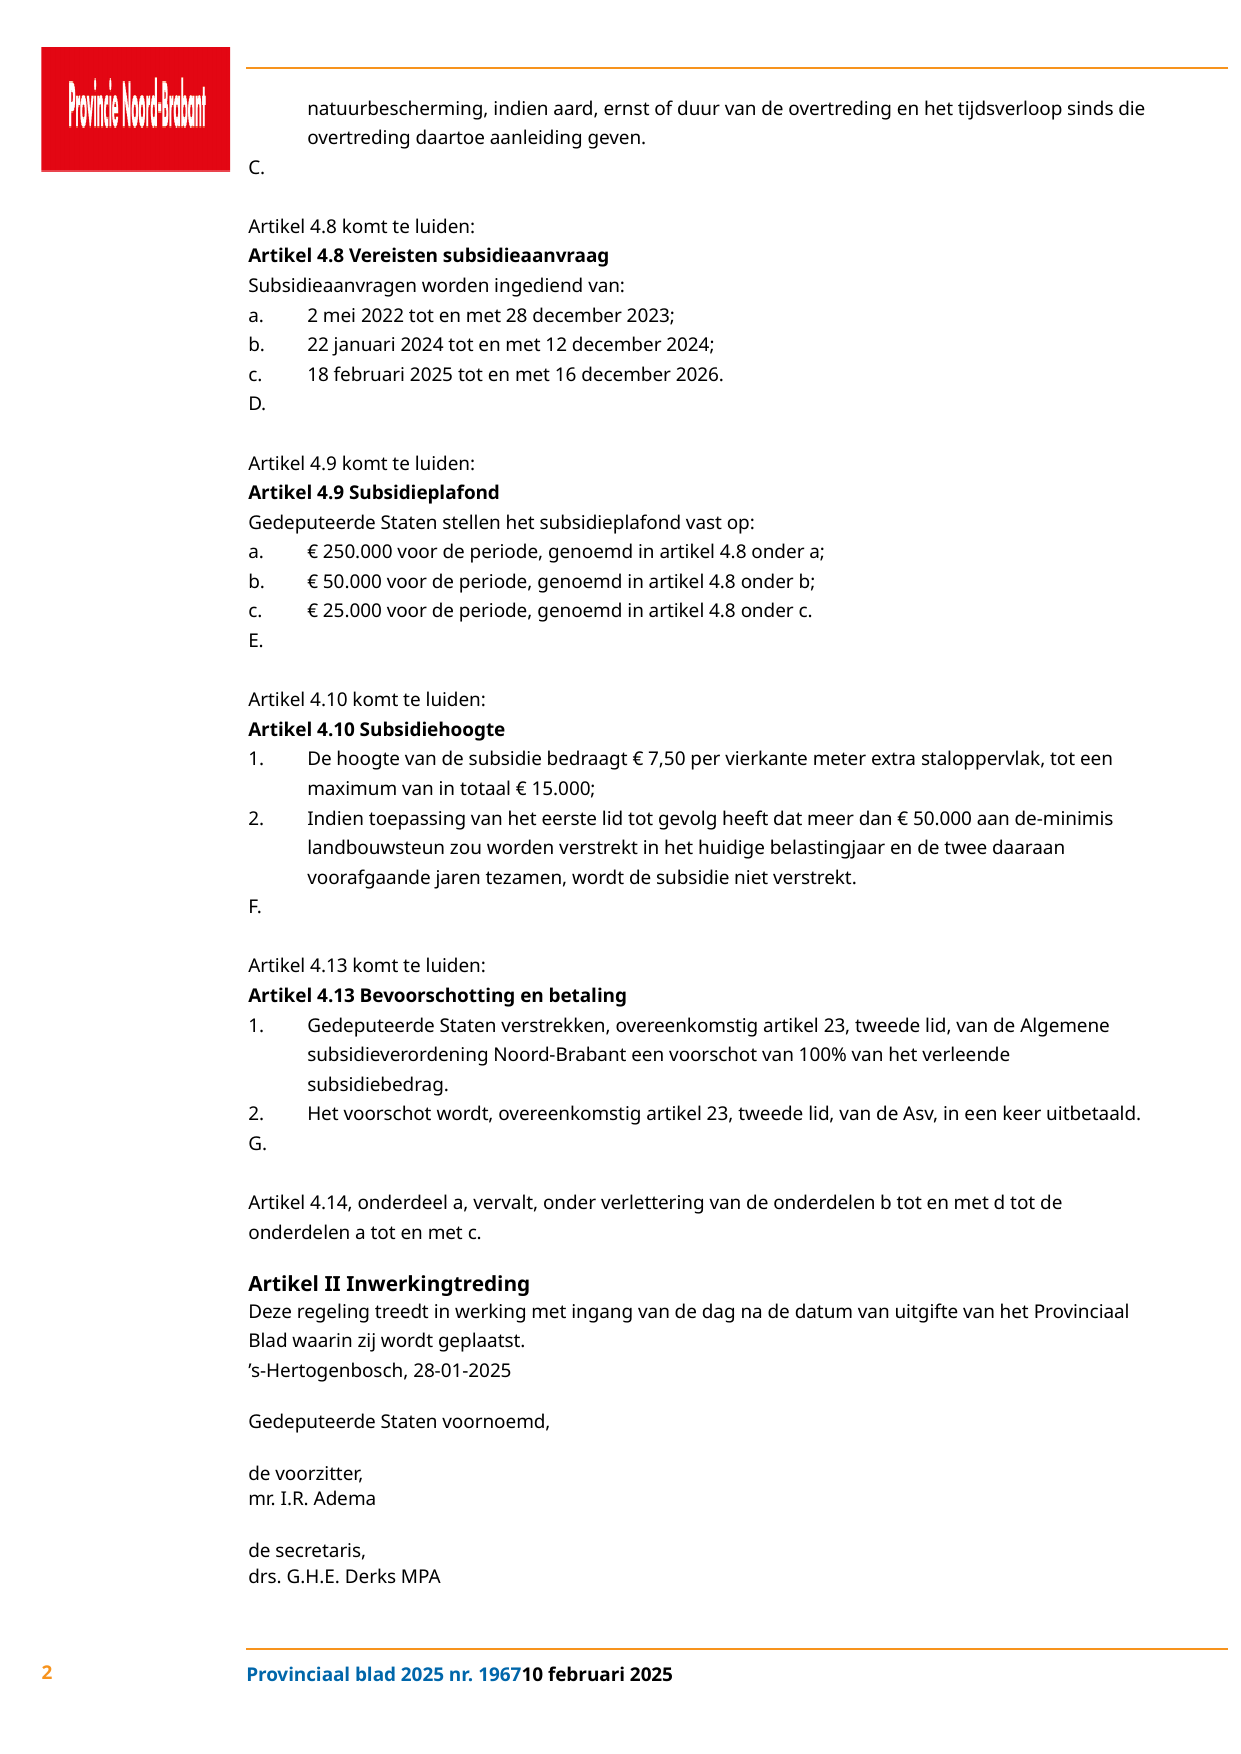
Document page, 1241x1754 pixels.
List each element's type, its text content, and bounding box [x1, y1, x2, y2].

text Gedeputeerde Staten voornoemd, [248, 1408, 1152, 1434]
list Gedeputeerde Staten verstrekken, overeenkomstig artikel 23, tweede lid, van de Algemene subsidieverordening Noord-Brabant een voorschot van 100% van het verleende subsidiebedrag. [248, 1012, 1152, 1097]
text E. [248, 627, 1152, 653]
text Artikel 4.14, onderdeel a, vervalt, onder verlettering van de onderdelen b tot en met d tot de onderdelen a tot en met c. [248, 1189, 1152, 1245]
text mr. I.R. Adema [248, 1486, 1152, 1511]
text D. [248, 391, 1152, 416]
text de secretaris, [248, 1537, 1152, 1563]
text Artikel 4.13 komt te luiden: [248, 953, 1152, 978]
text Artikel II Inwerkingtreding [248, 1269, 1152, 1298]
text Gedeputeerde Staten stellen het subsidieplafond vast op: [248, 509, 1152, 535]
text Artikel 4.9 komt te luiden: [248, 450, 1152, 476]
list De hoogte van de subsidie bedraagt € 7,50 per vierkante meter extra staloppervlak, tot een maximum van in totaal € 15.000; [248, 746, 1152, 801]
text Artikel 4.9 Subsidieplafond [248, 479, 1152, 505]
text Subsidieaanvragen worden ingediend van: [248, 272, 1152, 298]
text Deze regeling treedt in werking met ingang van de dag na de datum van uitgifte van het Provinciaal Blad waarin zij wordt geplaatst. [248, 1298, 1152, 1353]
text Artikel 4.13 Bevoorschotting en betaling [248, 982, 1152, 1008]
text F. [248, 893, 1152, 919]
picture [41, 47, 231, 172]
text Artikel 4.8 komt te luiden: [248, 213, 1152, 239]
list natuurbescherming, indien aard, ernst of duur van de overtreding en het tijdsverloop sinds die overtreding daartoe aanleiding geven. [248, 95, 1152, 150]
list 18 februari 2025 tot en met 16 december 2026. [248, 361, 1152, 387]
list Het voorschot wordt, overeenkomstig artikel 23, tweede lid, van de Asv, in een keer uitbetaald. [248, 1101, 1152, 1126]
text Artikel 4.8 Vereisten subsidieaanvraag [248, 243, 1152, 268]
text G. [248, 1130, 1152, 1156]
text de voorzitter, [248, 1460, 1152, 1486]
list € 25.000 voor de periode, genoemd in artikel 4.8 onder c. [248, 598, 1152, 623]
text Artikel 4.10 Subsidiehoogte [248, 716, 1152, 742]
list € 250.000 voor de periode, genoemd in artikel 4.8 onder a; [248, 538, 1152, 564]
text ’s-Hertogenbosch, 28-01-2025 [248, 1357, 1152, 1383]
list € 50.000 voor de periode, genoemd in artikel 4.8 onder b; [248, 568, 1152, 594]
list 22 januari 2024 tot en met 12 december 2024; [248, 331, 1152, 357]
text drs. G.H.E. Derks MPA [248, 1563, 1152, 1588]
text Artikel 4.10 komt te luiden: [248, 686, 1152, 712]
list 2 mei 2022 tot en met 28 december 2023; [248, 302, 1152, 328]
list Indien toepassing van het eerste lid tot gevolg heeft dat meer dan € 50.000 aan de-minimis landbouwsteun zou worden verstrekt in het huidige belastingjaar en de twee daaraan voorafgaande jaren tezamen, wordt de subsidie niet verstrekt. [248, 805, 1152, 890]
text C. [248, 154, 1152, 180]
